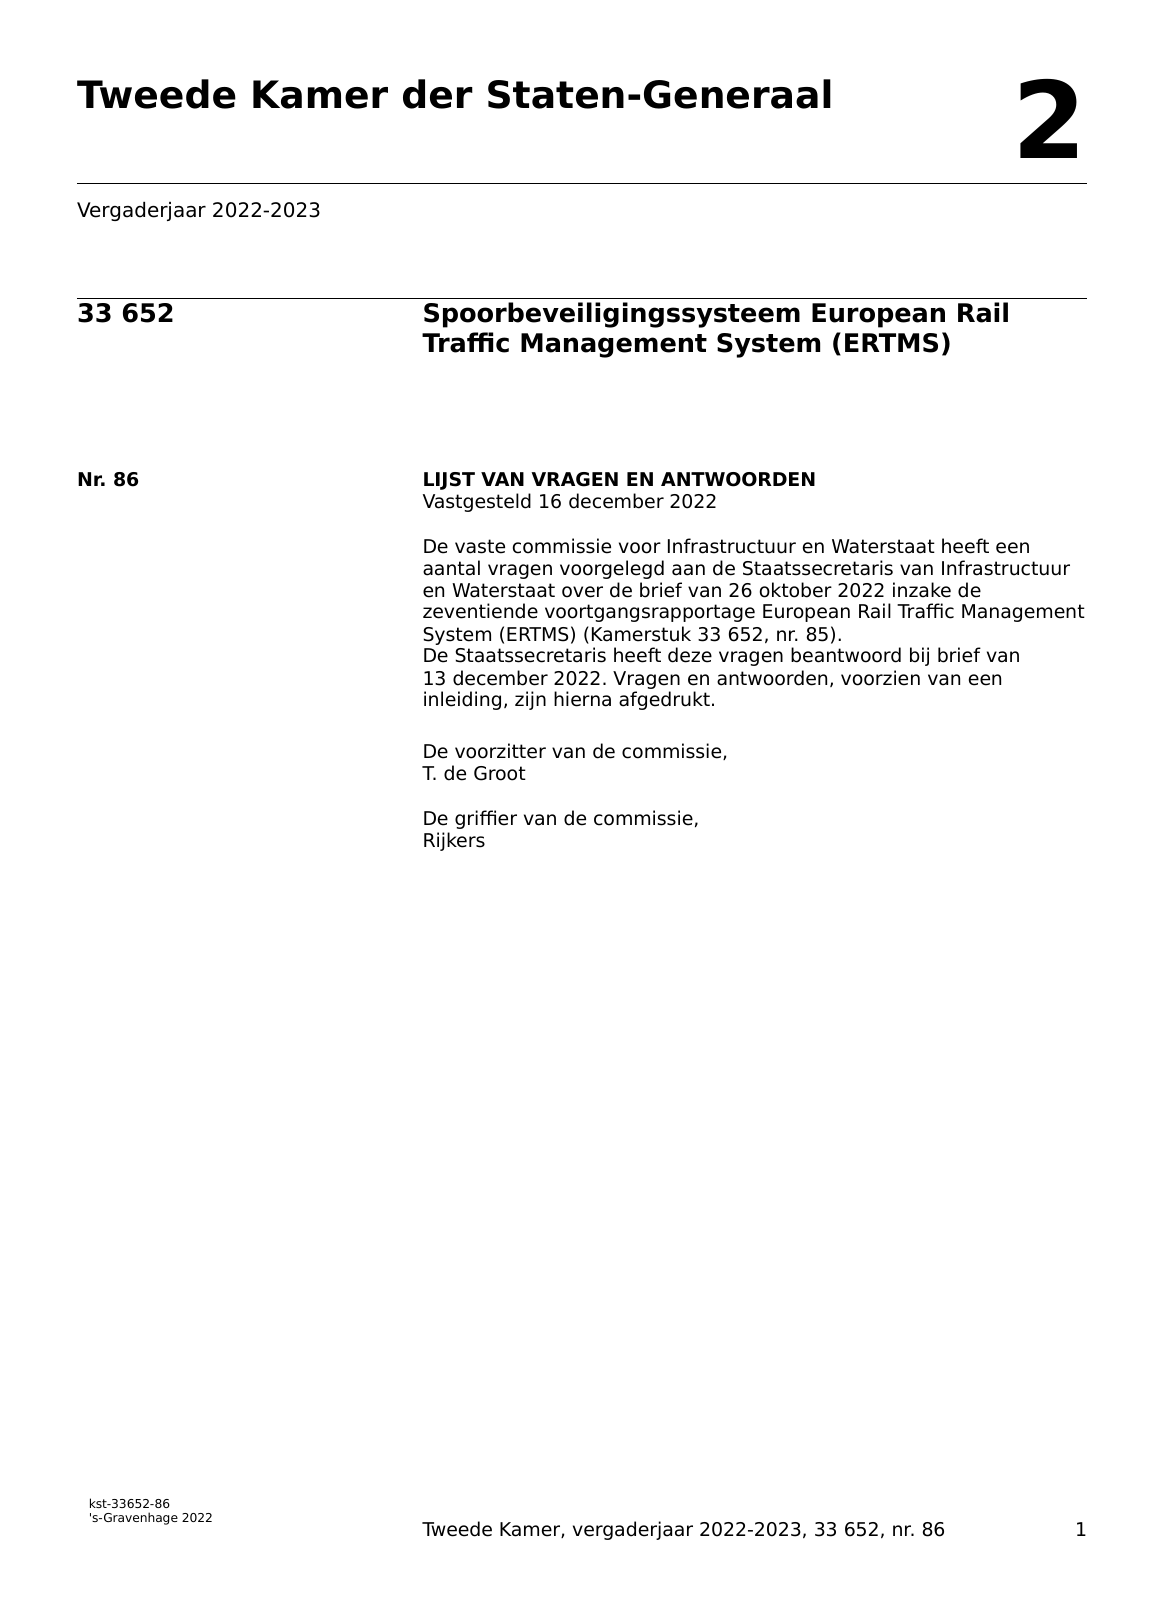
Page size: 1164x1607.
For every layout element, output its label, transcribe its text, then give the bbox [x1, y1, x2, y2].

text Vastgesteld 16 december 2022 [422, 491, 1087, 513]
text De vaste commissie voor Infrastructuur en Waterstaat heeft een aantal vragen voorgelegd aan de Staatssecretaris van Infrastructuur en Waterstaat over de brief van 26 oktober 2022 inzake de zeventiende voortgangsrapportage European Rail Traffic Management System (ERTMS) (Kamerstuk 33 652, nr. 85). [422, 536, 1087, 645]
subtitle Nr. 86 LIJST VAN VRAGEN EN ANTWOORDEN [77, 469, 1087, 491]
text kst-33652-86 [88, 1497, 323, 1511]
table_header Tweede Kamer der Staten-Generaal [77, 59, 886, 183]
text De voorzitter van de commissie, T. de Groot [422, 741, 1087, 785]
subtitle 33 652 Spoorbeveiligingssysteem European Rail Traffic Management System (ERTMS) [77, 299, 1087, 358]
table_cell Vergaderjaar 2022-2023 [77, 184, 1087, 298]
text 's-Gravenhage 2022 [88, 1511, 323, 1525]
text De Staatssecretaris heeft deze vragen beantwoord bij brief van 13 december 2022. Vragen en antwoorden, voorzien van een inleiding, zijn hierna afgedrukt. [422, 645, 1087, 711]
text De griffier van de commissie, Rijkers [422, 807, 1087, 851]
table_header 2 [886, 59, 1087, 183]
